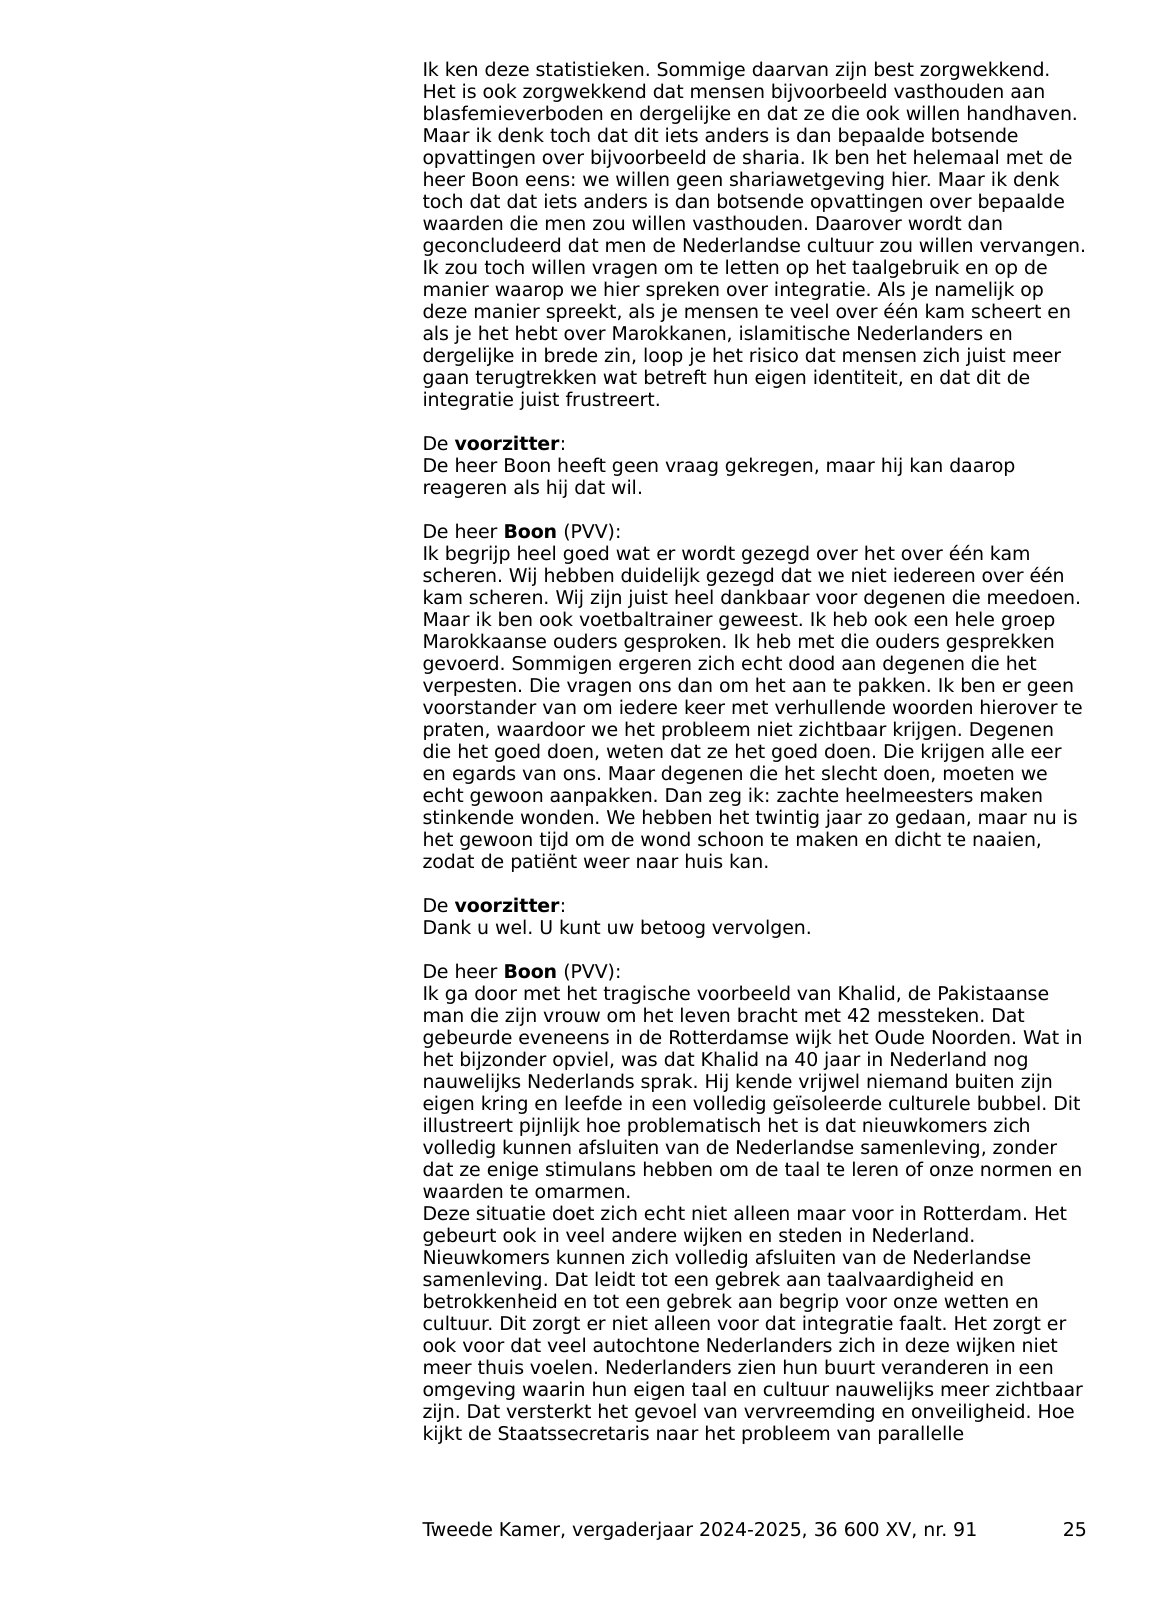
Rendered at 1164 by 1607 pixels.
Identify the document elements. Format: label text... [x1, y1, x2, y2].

text Deze situatie doet zich echt niet alleen maar voor in Rotterdam. Het gebeurt ook in veel andere wijken en steden in Nederland. Nieuwkomers kunnen zich volledig afsluiten van de Nederlandse samenleving. Dat leidt tot een gebrek aan taalvaardigheid en betrokkenheid en tot een gebrek aan begrip voor onze wetten en cultuur. Dit zorgt er niet alleen voor dat integratie faalt. Het zorgt er ook voor dat veel autochtone Nederlanders zich in deze wijken niet meer thuis voelen. Nederlanders zien hun buurt veranderen in een omgeving waarin hun eigen taal en cultuur nauwelijks meer zichtbaar zijn. Dat versterkt het gevoel van vervreemding en onveiligheid. Hoe kijkt de Staatssecretaris naar het probleem van parallelle [422, 1203, 1087, 1444]
text De heer Boon (PVV): [422, 961, 1087, 983]
text De voorzitter: [422, 433, 1087, 455]
text Ik begrijp heel goed wat er wordt gezegd over het over één kam scheren. Wij hebben duidelijk gezegd dat we niet iedereen over één kam scheren. Wij zijn juist heel dankbaar voor degenen die meedoen. Maar ik ben ook voetbaltrainer geweest. Ik heb ook een hele groep Marokkaanse ouders gesproken. Ik heb met die ouders gesprekken gevoerd. Sommigen ergeren zich echt dood aan degenen die het verpesten. Die vragen ons dan om het aan te pakken. Ik ben er geen voorstander van om iedere keer met verhullende woorden hierover te praten, waardoor we het probleem niet zichtbaar krijgen. Degenen die het goed doen, weten dat ze het goed doen. Die krijgen alle eer en egards van ons. Maar degenen die het slecht doen, moeten we echt gewoon aanpakken. Dan zeg ik: zachte heelmeesters maken stinkende wonden. We hebben het twintig jaar zo gedaan, maar nu is het gewoon tijd om de wond schoon te maken en dicht te naaien, zodat de patiënt weer naar huis kan. [422, 543, 1087, 873]
text De voorzitter: [422, 895, 1087, 917]
text Dank u wel. U kunt uw betoog vervolgen. [422, 917, 1087, 939]
text Ik ga door met het tragische voorbeeld van Khalid, de Pakistaanse man die zijn vrouw om het leven bracht met 42 messteken. Dat gebeurde eveneens in de Rotterdamse wijk het Oude Noorden. Wat in het bijzonder opviel, was dat Khalid na 40 jaar in Nederland nog nauwelijks Nederlands sprak. Hij kende vrijwel niemand buiten zijn eigen kring en leefde in een volledig geïsoleerde culturele bubbel. Dit illustreert pijnlijk hoe problematisch het is dat nieuwkomers zich volledig kunnen afsluiten van de Nederlandse samenleving, zonder dat ze enige stimulans hebben om de taal te leren of onze normen en waarden te omarmen. [422, 983, 1087, 1203]
text Ik ken deze statistieken. Sommige daarvan zijn best zorgwekkend. Het is ook zorgwekkend dat mensen bijvoorbeeld vasthouden aan blasfemieverboden en dergelijke en dat ze die ook willen handhaven. Maar ik denk toch dat dit iets anders is dan bepaalde botsende opvattingen over bijvoorbeeld de sharia. Ik ben het helemaal met de heer Boon eens: we willen geen shariawetgeving hier. Maar ik denk toch dat dat iets anders is dan botsende opvattingen over bepaalde waarden die men zou willen vasthouden. Daarover wordt dan geconcludeerd dat men de Nederlandse cultuur zou willen vervangen. Ik zou toch willen vragen om te letten op het taalgebruik en op de manier waarop we hier spreken over integratie. Als je namelijk op deze manier spreekt, als je mensen te veel over één kam scheert en als je het hebt over Marokkanen, islamitische Nederlanders en dergelijke in brede zin, loop je het risico dat mensen zich juist meer gaan terugtrekken wat betreft hun eigen identiteit, en dat dit de integratie juist frustreert. [422, 59, 1087, 411]
text De heer Boon heeft geen vraag gekregen, maar hij kan daarop reageren als hij dat wil. [422, 455, 1087, 499]
text De heer Boon (PVV): [422, 521, 1087, 543]
